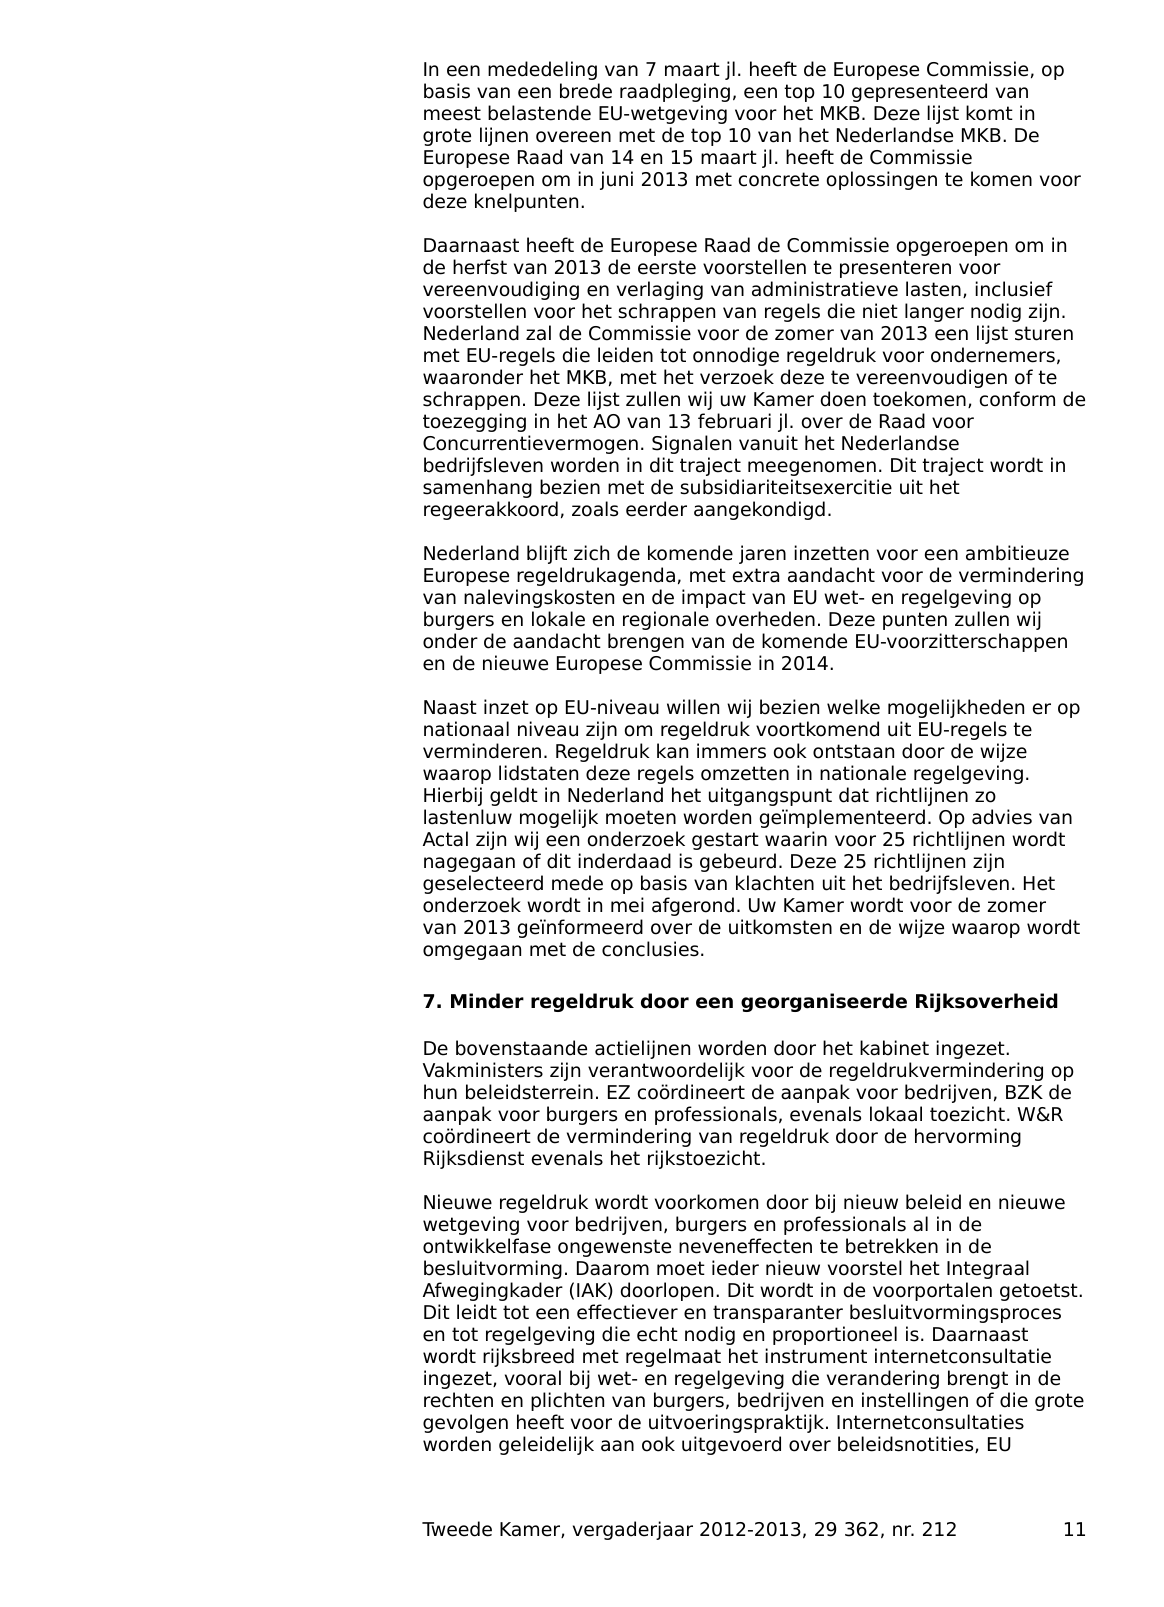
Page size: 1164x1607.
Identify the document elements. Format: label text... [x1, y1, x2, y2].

text De bovenstaande actielijnen worden door het kabinet ingezet. Vakministers zijn verantwoordelijk voor de regeldrukvermindering op hun beleidsterrein. EZ coördineert de aanpak voor bedrijven, BZK de aanpak voor burgers en professionals, evenals lokaal toezicht. W&R coördineert de vermindering van regeldruk door de hervorming Rijksdienst evenals het rijkstoezicht. [422, 1038, 1087, 1170]
text Naast inzet op EU-niveau willen wij bezien welke mogelijkheden er op nationaal niveau zijn om regeldruk voortkomend uit EU-regels te verminderen. Regeldruk kan immers ook ontstaan door de wijze waarop lidstaten deze regels omzetten in nationale regelgeving. Hierbij geldt in Nederland het uitgangspunt dat richtlijnen zo lastenluw mogelijk moeten worden geïmplementeerd. Op advies van Actal zijn wij een onderzoek gestart waarin voor 25 richtlijnen wordt nagegaan of dit inderdaad is gebeurd. Deze 25 richtlijnen zijn geselecteerd mede op basis van klachten uit het bedrijfsleven. Het onderzoek wordt in mei afgerond. Uw Kamer wordt voor de zomer van 2013 geïnformeerd over de uitkomsten en de wijze waarop wordt omgegaan met de conclusies. [422, 697, 1087, 961]
subtitle 7. Minder regeldruk door een georganiseerde Rijksoverheid [422, 991, 1087, 1013]
text Daarnaast heeft de Europese Raad de Commissie opgeroepen om in de herfst van 2013 de eerste voorstellen te presenteren voor vereenvoudiging en verlaging van administratieve lasten, inclusief voorstellen voor het schrappen van regels die niet langer nodig zijn. Nederland zal de Commissie voor de zomer van 2013 een lijst sturen met EU-regels die leiden tot onnodige regeldruk voor ondernemers, waaronder het MKB, met het verzoek deze te vereenvoudigen of te schrappen. Deze lijst zullen wij uw Kamer doen toekomen, conform de toezegging in het AO van 13 februari jl. over de Raad voor Concurrentievermogen. Signalen vanuit het Nederlandse bedrijfsleven worden in dit traject meegenomen. Dit traject wordt in samenhang bezien met de subsidiariteitsexercitie uit het regeerakkoord, zoals eerder aangekondigd. [422, 235, 1087, 521]
text Nederland blijft zich de komende jaren inzetten voor een ambitieuze Europese regeldrukagenda, met extra aandacht voor de vermindering van nalevingskosten en de impact van EU wet- en regelgeving op burgers en lokale en regionale overheden. Deze punten zullen wij onder de aandacht brengen van de komende EU-voorzitterschappen en de nieuwe Europese Commissie in 2014. [422, 543, 1087, 675]
text Nieuwe regeldruk wordt voorkomen door bij nieuw beleid en nieuwe wetgeving voor bedrijven, burgers en professionals al in de ontwikkelfase ongewenste neveneffecten te betrekken in de besluitvorming. Daarom moet ieder nieuw voorstel het Integraal Afwegingkader (IAK) doorlopen. Dit wordt in de voorportalen getoetst. Dit leidt tot een effectiever en transparanter besluitvormingsproces en tot regelgeving die echt nodig en proportioneel is. Daarnaast wordt rijksbreed met regelmaat het instrument internetconsultatie ingezet, vooral bij wet- en regelgeving die verandering brengt in de rechten en plichten van burgers, bedrijven en instellingen of die grote gevolgen heeft voor de uitvoeringspraktijk. Internetconsultaties worden geleidelijk aan ook uitgevoerd over beleidsnotities, EU [422, 1192, 1087, 1456]
text In een mededeling van 7 maart jl. heeft de Europese Commissie, op basis van een brede raadpleging, een top 10 gepresenteerd van meest belastende EU-wetgeving voor het MKB. Deze lijst komt in grote lijnen overeen met de top 10 van het Nederlandse MKB. De Europese Raad van 14 en 15 maart jl. heeft de Commissie opgeroepen om in juni 2013 met concrete oplossingen te komen voor deze knelpunten. [422, 59, 1087, 213]
